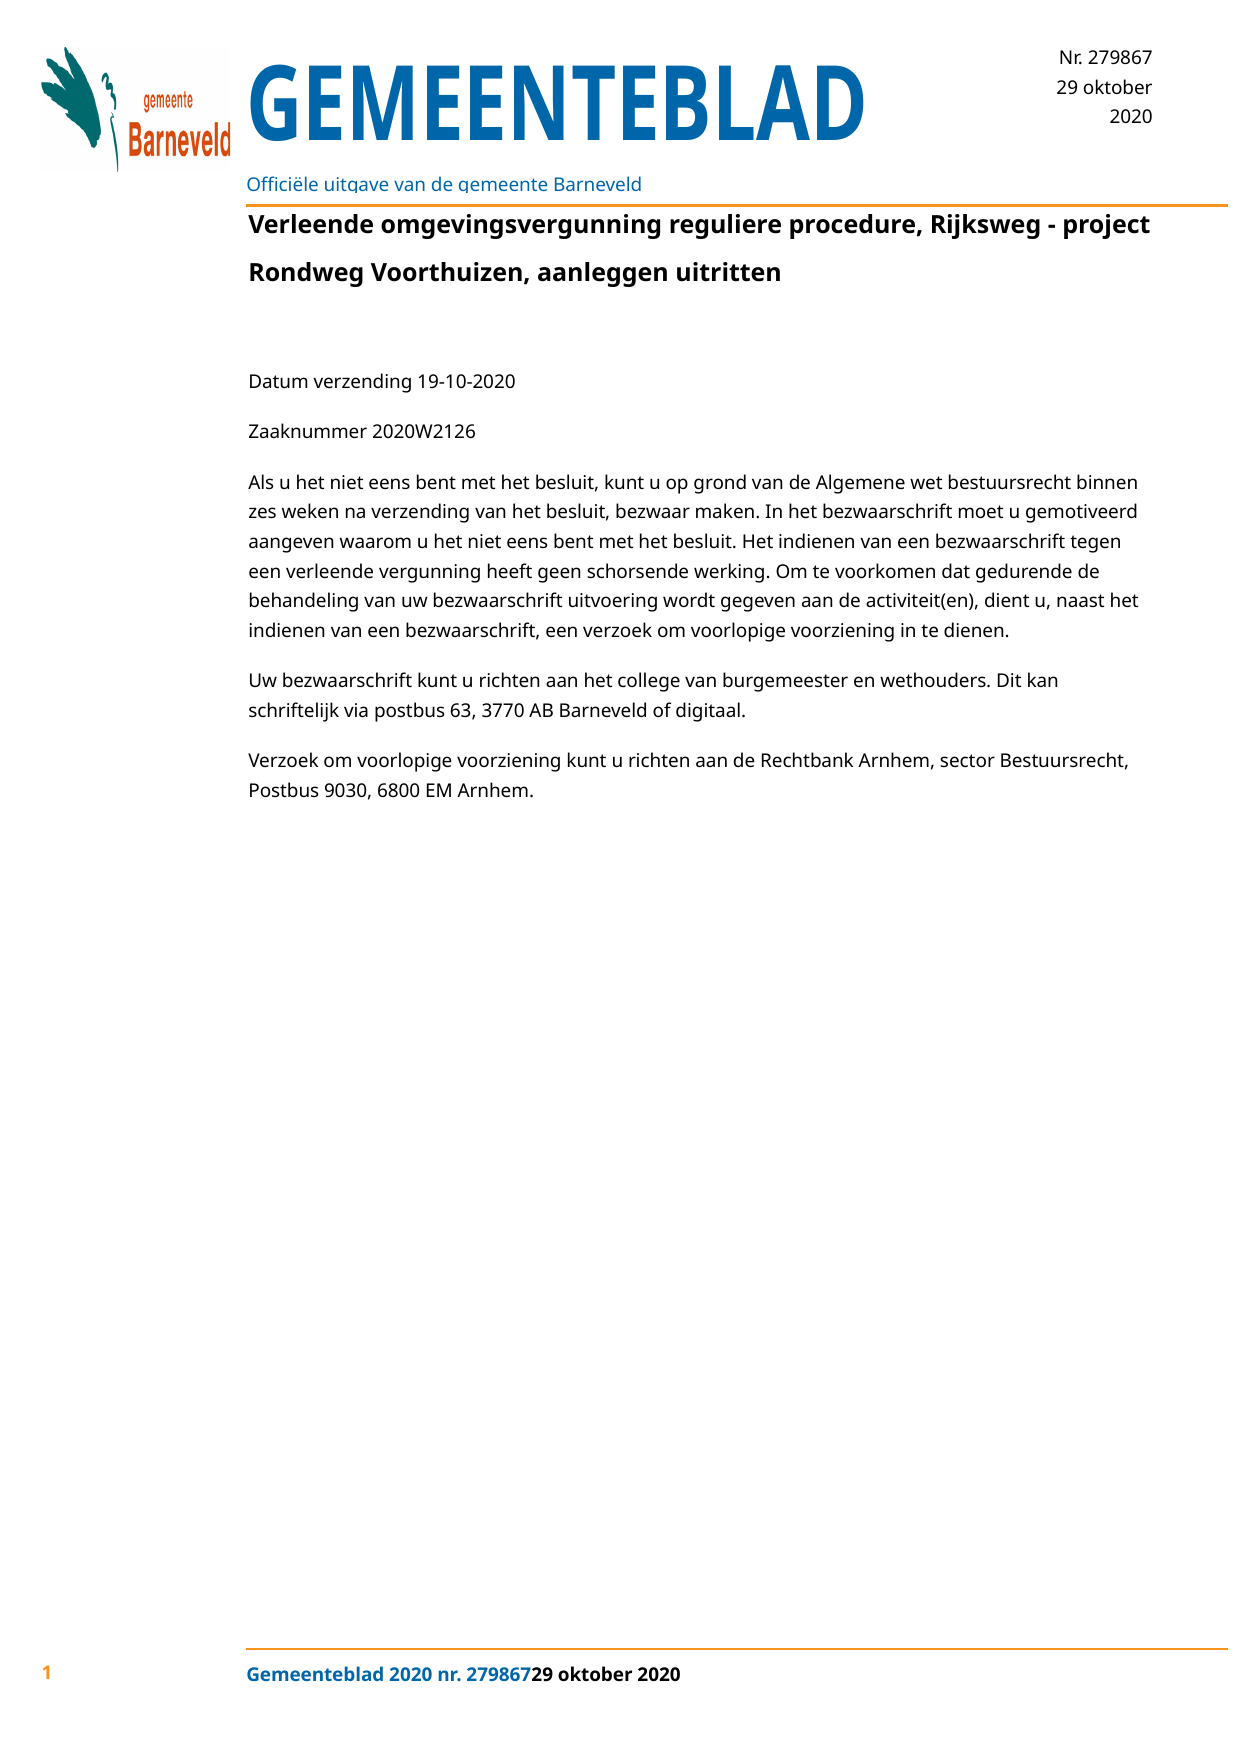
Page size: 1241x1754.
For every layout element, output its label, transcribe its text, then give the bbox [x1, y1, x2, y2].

text Als u het niet eens bent met het besluit, kunt u op grond van de Algemene wet bestuursrecht binnen zes weken na verzending van het besluit, bezwaar maken. In het bezwaarschrift moet u gemotiveerd aangeven waarom u het niet eens bent met het besluit. Het indienen van een bezwaarschrift tegen een verleende vergunning heeft geen schorsende werking. Om te voorkomen dat gedurende de behandeling van uw bezwaarschrift uitvoering wordt gegeven aan de activiteit(en), dient u, naast het indienen van een bezwaarschrift, een verzoek om voorlopige voorziening in te dienen. [248, 469, 1152, 643]
text Uw bezwaarschrift kunt u richten aan het college van burgemeester en wethouders. Dit kan schriftelijk via postbus 63, 3770 AB Barneveld of digitaal. [248, 667, 1152, 723]
text Zaaknummer 2020W2126 [248, 419, 1152, 444]
picture [41, 47, 231, 172]
text Verleende omgevingsvergunning reguliere procedure, Rijksweg - project Rondweg Voorthuizen, aanleggen uitritten [248, 207, 1152, 288]
text Datum verzending 19-10-2020 [248, 368, 1152, 394]
text Verzoek om voorlopige voorziening kunt u richten aan de Rechtbank Arnhem, sector Bestuursrecht, Postbus 9030, 6800 EM Arnhem. [248, 747, 1152, 803]
